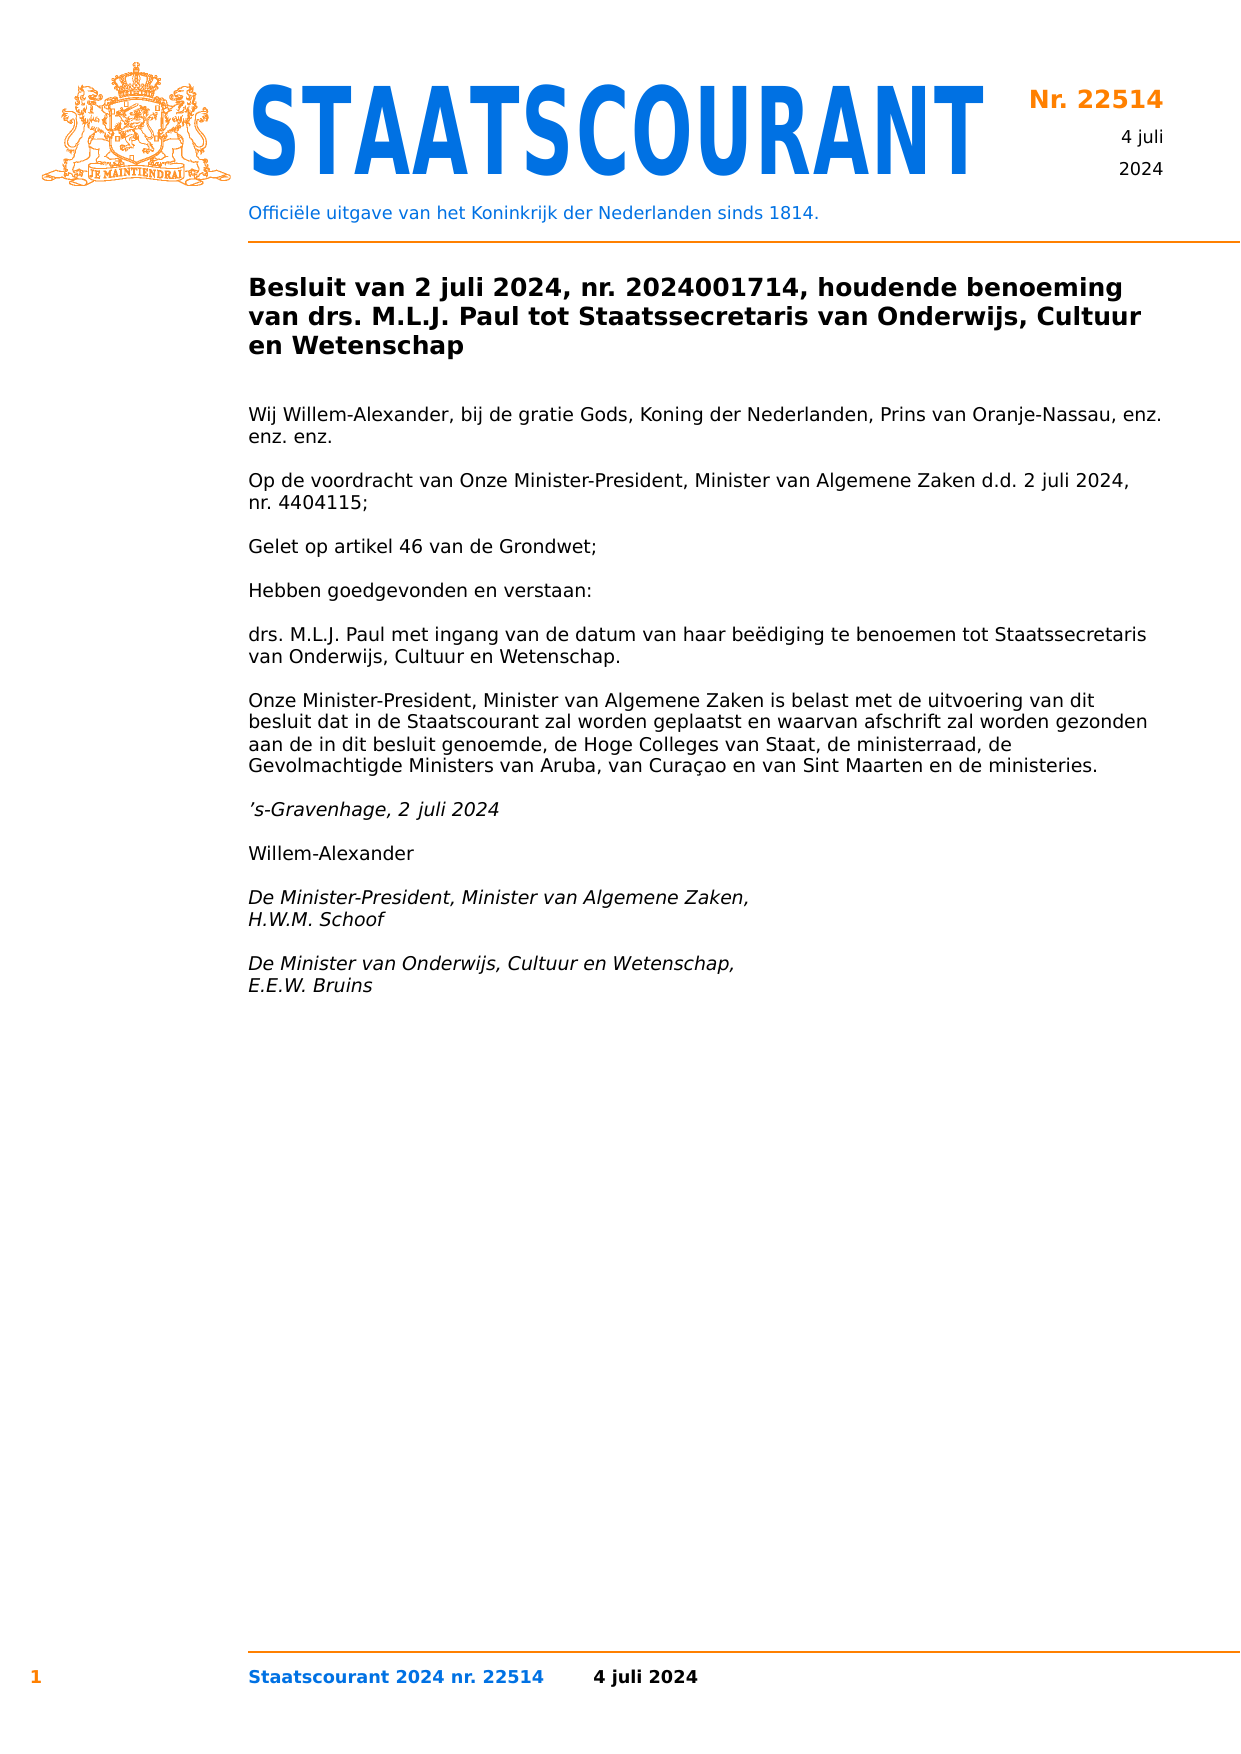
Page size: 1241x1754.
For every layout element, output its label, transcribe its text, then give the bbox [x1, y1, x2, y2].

subtitle Besluit van 2 juli 2024, nr. 2024001714, houdende benoeming van drs. M.L.J. Paul tot Staatssecretaris van Onderwijs, Cultuur en Wetenschap [248, 273, 1163, 361]
text Willem-Alexander [248, 843, 1163, 865]
table_header Nr. 22514 [998, 62, 1240, 121]
text drs. M.L.J. Paul met ingang van de datum van haar beëdiging te benoemen tot Staatssecretaris van Onderwijs, Cultuur en Wetenschap. [248, 624, 1163, 668]
picture [41, 62, 231, 186]
text Gelet op artikel 46 van de Grondwet; [248, 536, 1163, 558]
text De Minister van Onderwijs, Cultuur en Wetenschap, E.E.W. Bruins [248, 953, 1163, 997]
table_cell 2024 [998, 153, 1240, 203]
text Onze Minister-President, Minister van Algemene Zaken is belast met de uitvoering van dit besluit dat in de Staatscourant zal worden geplaatst en waarvan afschrift zal worden gezonden aan de in dit besluit genoemde, de Hoge Colleges van Staat, de ministerraad, de Gevolmachtigde Ministers van Aruba, van Curaçao en van Sint Maarten en de ministeries. [248, 689, 1163, 777]
text Wij Willem-Alexander, bij de gratie Gods, Koning der Nederlanden, Prins van Oranje-Nassau, enz. enz. enz. [248, 404, 1163, 448]
table_header STAATSCOURANT [248, 62, 998, 203]
table_header [25, 62, 248, 241]
table_cell Officiële uitgave van het Koninkrijk der Nederlanden sinds 1814. [248, 203, 1240, 241]
text Hebben goedgevonden en verstaan: [248, 580, 1163, 602]
text ’s-Gravenhage, 2 juli 2024 [248, 799, 1163, 821]
table_cell 4 juli [998, 121, 1240, 153]
text De Minister-President, Minister van Algemene Zaken, H.W.M. Schoof [248, 887, 1163, 931]
text Op de voordracht van Onze Minister-President, Minister van Algemene Zaken d.d. 2 juli 2024, nr. 4404115; [248, 470, 1163, 514]
